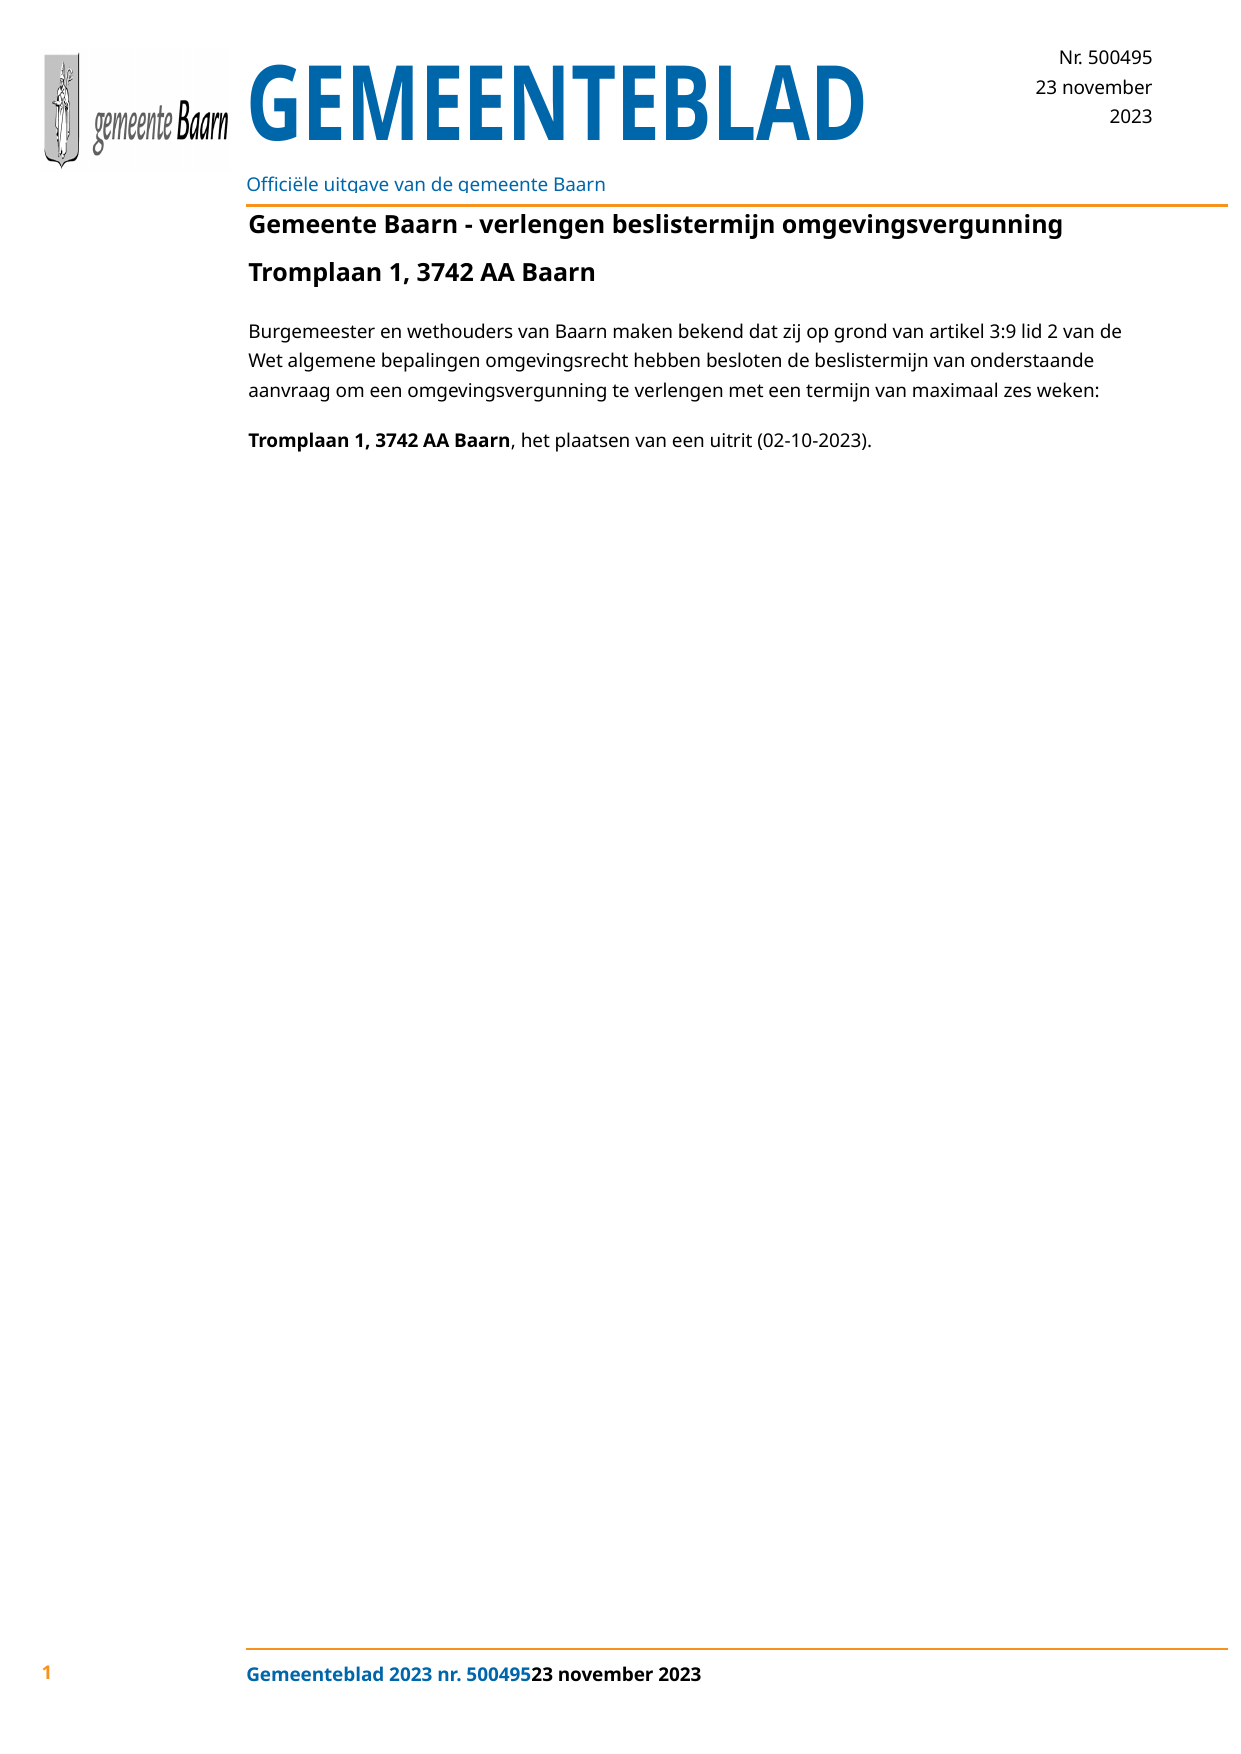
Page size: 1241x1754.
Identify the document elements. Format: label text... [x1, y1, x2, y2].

text Gemeente Baarn - verlengen beslistermijn omgevingsvergunning Tromplaan 1, 3742 AA Baarn [248, 207, 1152, 288]
text Tromplaan 1, 3742 AA Baarn, het plaatsen van een uitrit (02-10-2023). [248, 427, 1152, 453]
text Burgemeester en wethouders van Baarn maken bekend dat zij op grond van artikel 3:9 lid 2 van de Wet algemene bepalingen omgevingsrecht hebben besloten de beslistermijn van onderstaande aanvraag om een omgevingsvergunning te verlengen met een termijn van maximaal zes weken: [248, 318, 1152, 403]
picture [41, 47, 231, 172]
